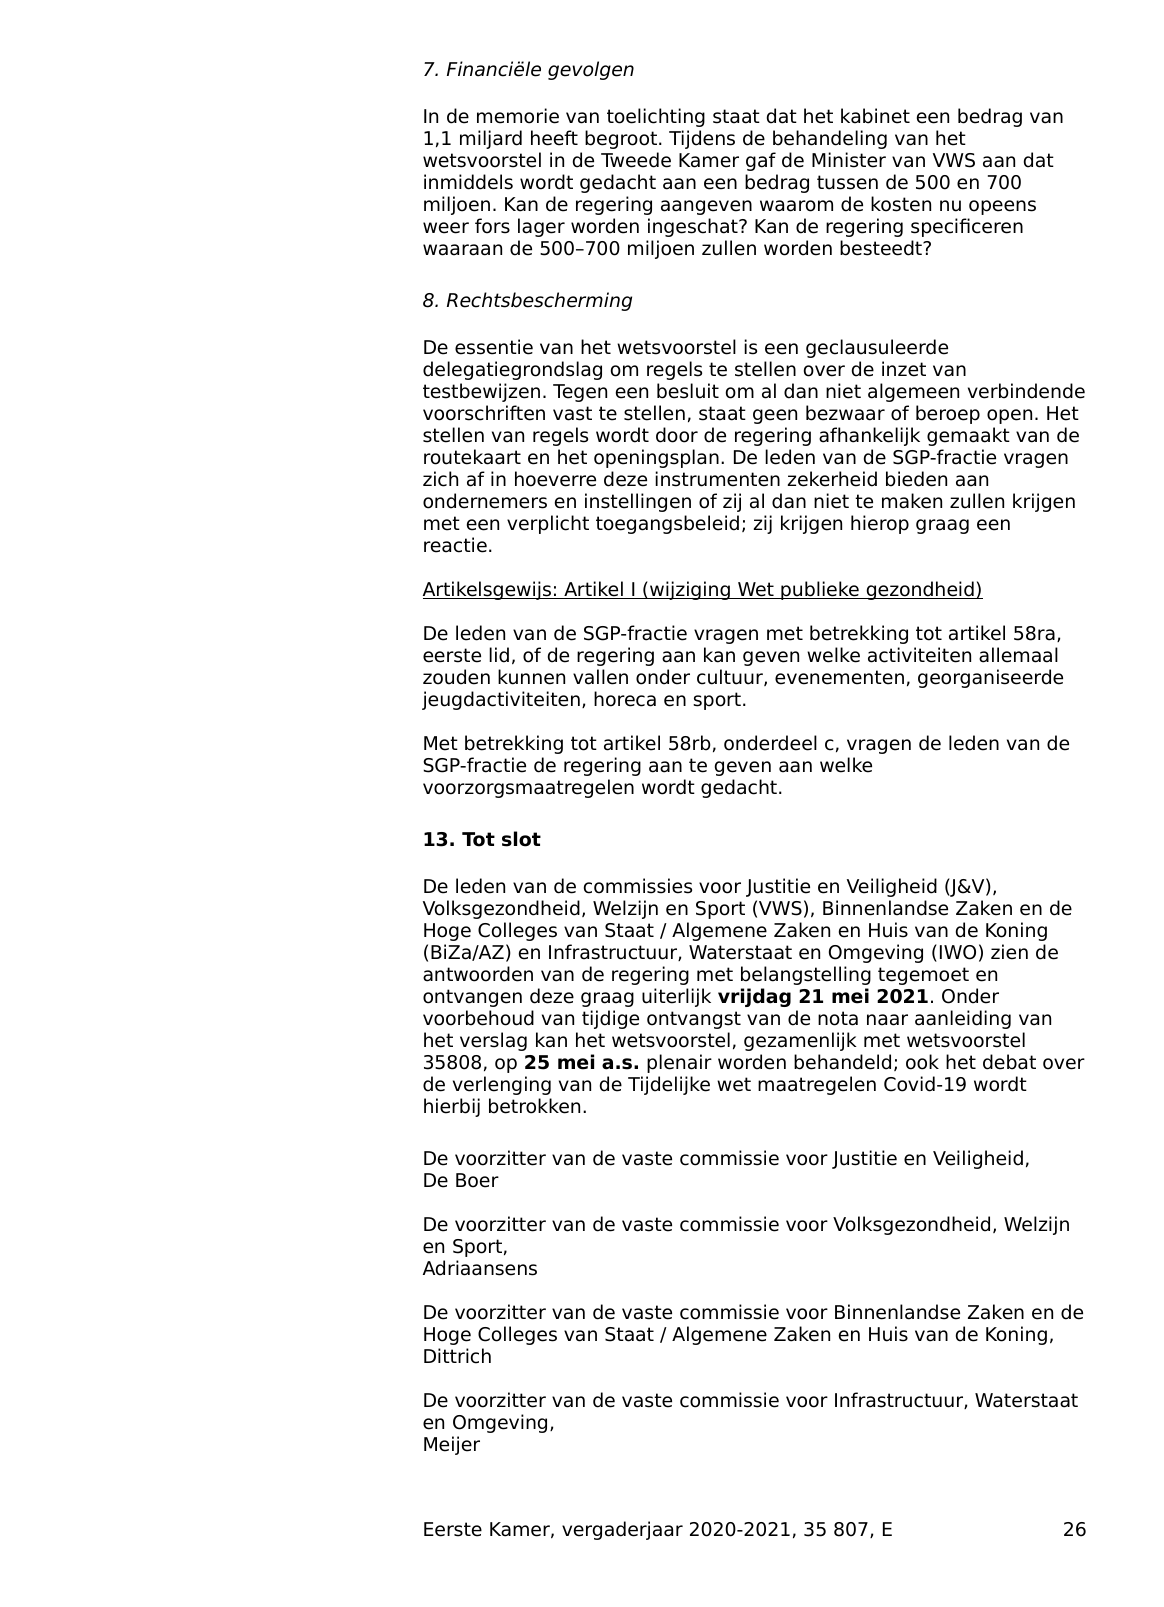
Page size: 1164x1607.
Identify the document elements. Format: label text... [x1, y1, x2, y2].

text De voorzitter van de vaste commissie voor Volksgezondheid, Welzijn en Sport, Adriaansens [422, 1214, 1087, 1280]
text De leden van de SGP-fractie vragen met betrekking tot artikel 58ra, eerste lid, of de regering aan kan geven welke activiteiten allemaal zouden kunnen vallen onder cultuur, evenementen, georganiseerde jeugdactiviteiten, horeca en sport. [422, 623, 1087, 711]
text De essentie van het wetsvoorstel is een geclausuleerde delegatiegrondslag om regels te stellen over de inzet van testbewijzen. Tegen een besluit om al dan niet algemeen verbindende voorschriften vast te stellen, staat geen bezwaar of beroep open. Het stellen van regels wordt door de regering afhankelijk gemaakt van de routekaart en het openingsplan. De leden van de SGP-fractie vragen zich af in hoeverre deze instrumenten zekerheid bieden aan ondernemers en instellingen of zij al dan niet te maken zullen krijgen met een verplicht toegangsbeleid; zij krijgen hierop graag een reactie. [422, 337, 1087, 557]
subtitle Artikelsgewijs: Artikel I (wijziging Wet publieke gezondheid) [422, 579, 1087, 601]
subtitle 8. Rechtsbescherming [422, 290, 1087, 312]
text De leden van de commissies voor Justitie en Veiligheid (J&V), Volksgezondheid, Welzijn en Sport (VWS), Binnenlandse Zaken en de Hoge Colleges van Staat / Algemene Zaken en Huis van de Koning (BiZa/AZ) en Infrastructuur, Waterstaat en Omgeving (IWO) zien de antwoorden van de regering met belangstelling tegemoet en ontvangen deze graag uiterlijk vrijdag 21 mei 2021. Onder voorbehoud van tijdige ontvangst van de nota naar aanleiding van het verslag kan het wetsvoorstel, gezamenlijk met wetsvoorstel 35808, op 25 mei a.s. plenair worden behandeld; ook het debat over de verlenging van de Tijdelijke wet maatregelen Covid-19 wordt hierbij betrokken. [422, 876, 1087, 1118]
text De voorzitter van de vaste commissie voor Binnenlandse Zaken en de Hoge Colleges van Staat / Algemene Zaken en Huis van de Koning, Dittrich [422, 1302, 1087, 1368]
text De voorzitter van de vaste commissie voor Infrastructuur, Waterstaat en Omgeving, Meijer [422, 1390, 1087, 1456]
text Met betrekking tot artikel 58rb, onderdeel c, vragen de leden van de SGP-fractie de regering aan te geven aan welke voorzorgsmaatregelen wordt gedacht. [422, 733, 1087, 799]
subtitle 13. Tot slot [422, 829, 1087, 851]
text In de memorie van toelichting staat dat het kabinet een bedrag van 1,1 miljard heeft begroot. Tijdens de behandeling van het wetsvoorstel in de Tweede Kamer gaf de Minister van VWS aan dat inmiddels wordt gedacht aan een bedrag tussen de 500 en 700 miljoen. Kan de regering aangeven waarom de kosten nu opeens weer fors lager worden ingeschat? Kan de regering specificeren waaraan de 500–700 miljoen zullen worden besteedt? [422, 106, 1087, 260]
subtitle 7. Financiële gevolgen [422, 59, 1087, 81]
text De voorzitter van de vaste commissie voor Justitie en Veiligheid, De Boer [422, 1148, 1087, 1192]
